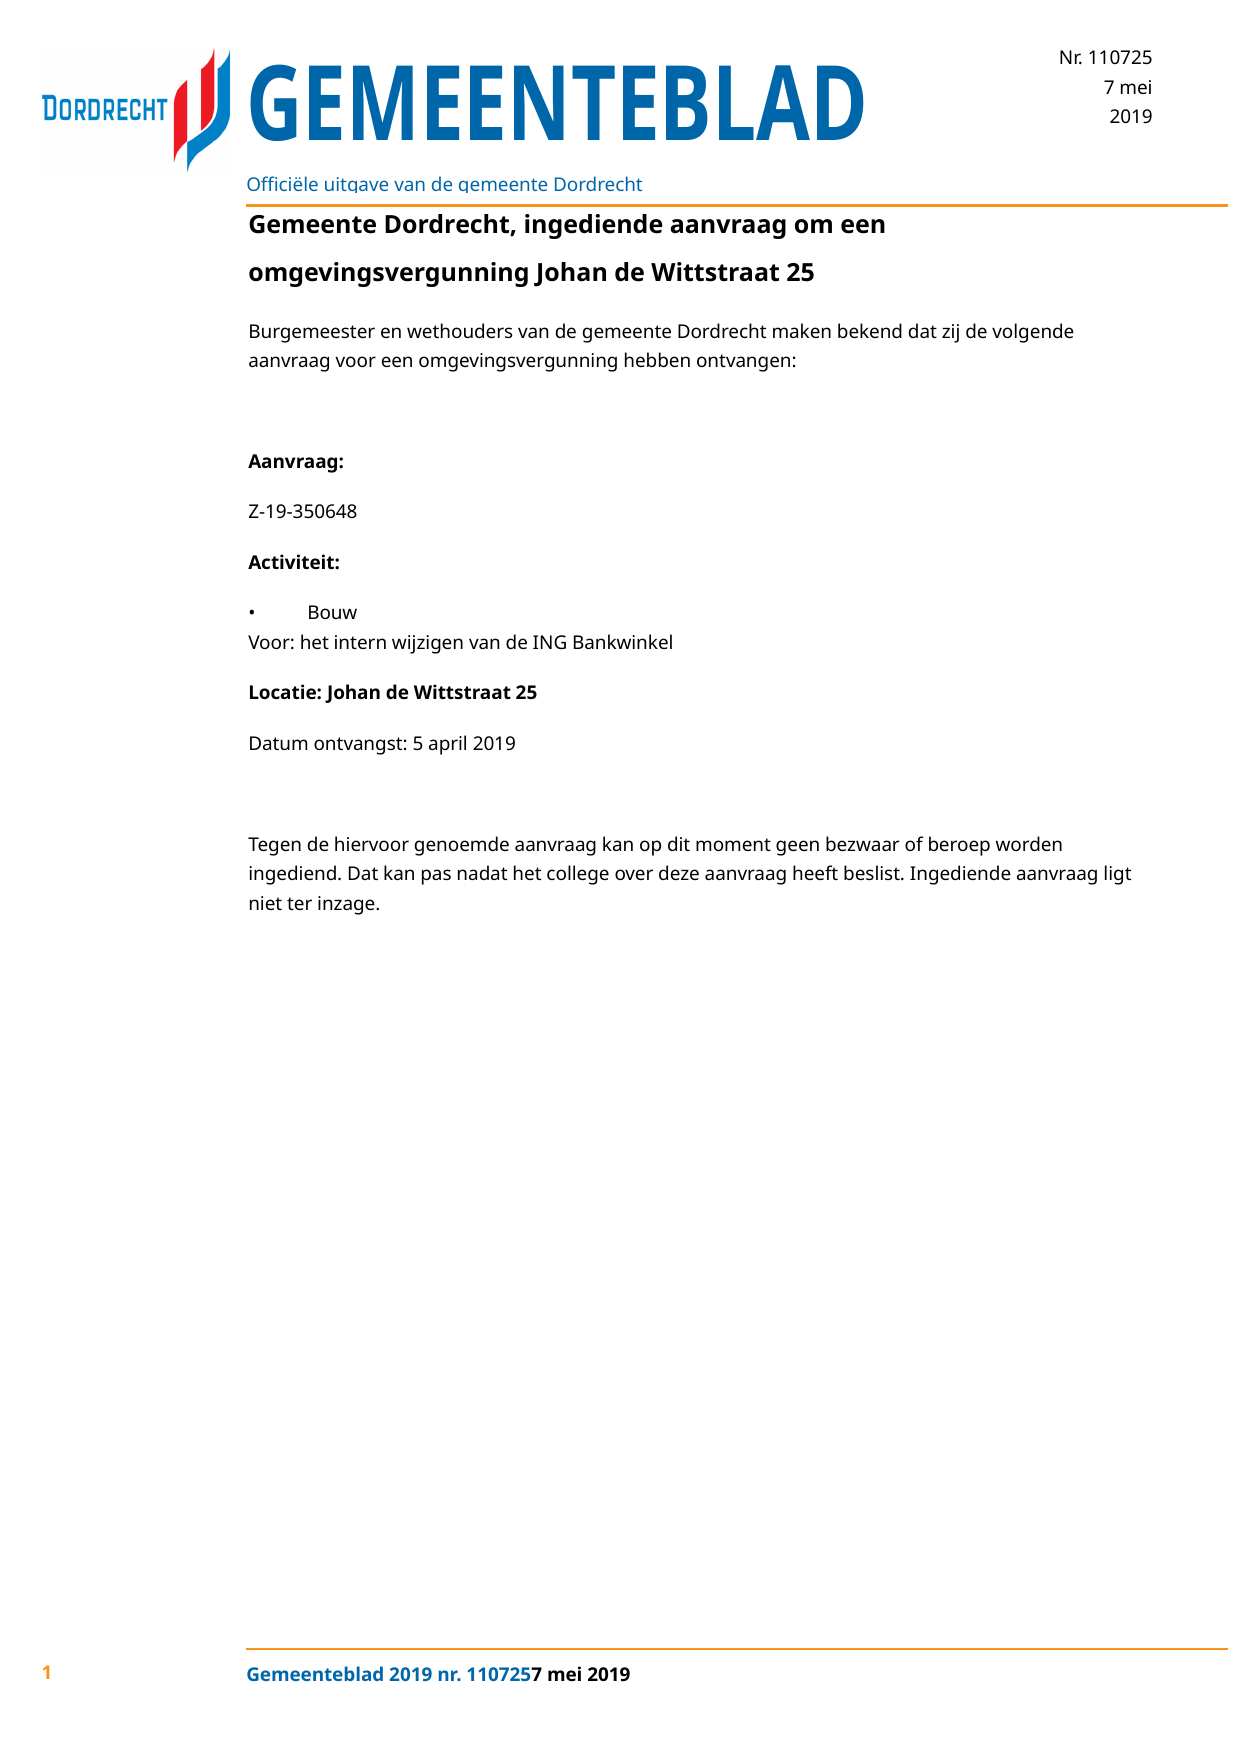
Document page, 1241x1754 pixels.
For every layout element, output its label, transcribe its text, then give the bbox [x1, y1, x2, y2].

text Gemeente Dordrecht, ingediende aanvraag om een omgevingsvergunning Johan de Wittstraat 25 [248, 207, 1152, 288]
text Burgemeester en wethouders van de gemeente Dordrecht maken bekend dat zij de volgende aanvraag voor een omgevingsvergunning hebben ontvangen: [248, 318, 1152, 373]
picture [41, 47, 231, 172]
text Locatie: Johan de Wittstraat 25 [248, 679, 1152, 705]
text Tegen de hiervoor genoemde aanvraag kan op dit moment geen bezwaar of beroep worden ingediend. Dat kan pas nadat het college over deze aanvraag heeft beslist. Ingediende aanvraag ligt niet ter inzage. [248, 831, 1152, 916]
text Datum ontvangst: 5 april 2019 [248, 730, 1152, 756]
text Z-19-350648 [248, 499, 1152, 524]
text Activiteit: [248, 549, 1152, 575]
list Bouw [248, 599, 1152, 625]
text Aanvraag: [248, 448, 1152, 474]
text Voor: het intern wijzigen van de ING Bankwinkel [248, 629, 1152, 655]
